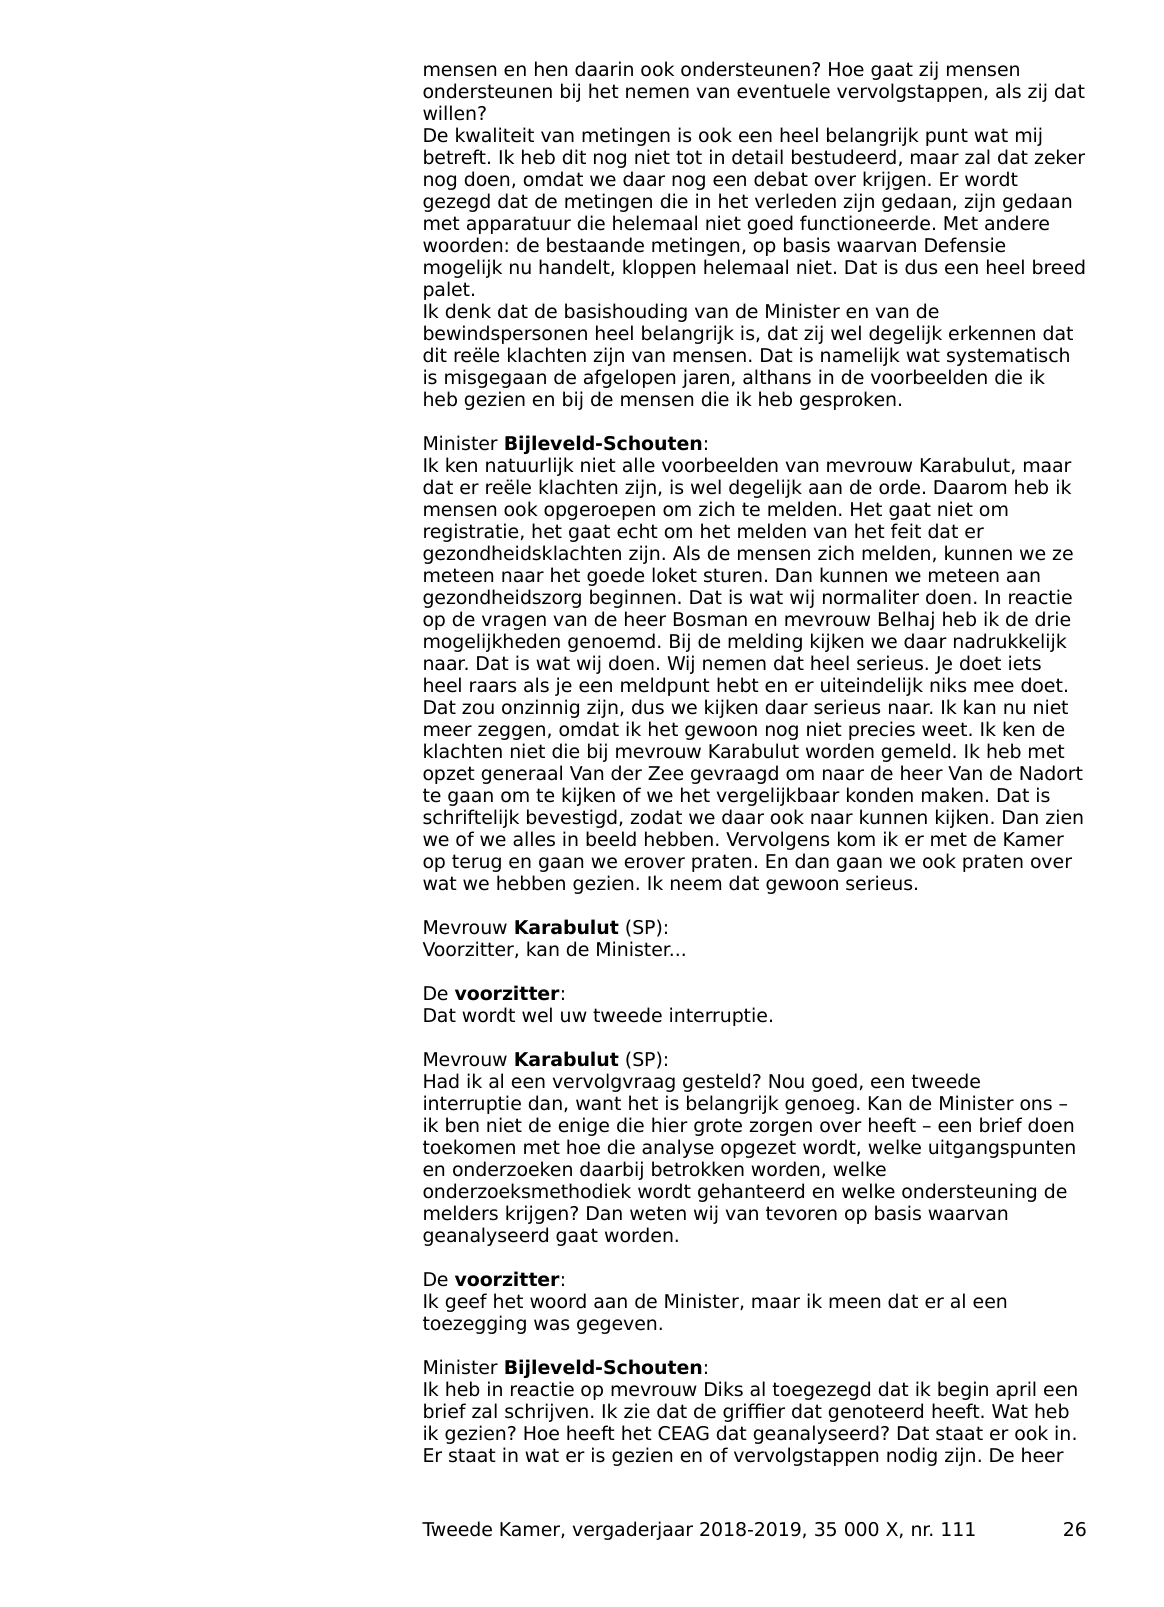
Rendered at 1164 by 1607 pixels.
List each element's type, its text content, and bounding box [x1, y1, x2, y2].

text Ik geef het woord aan de Minister, maar ik meen dat er al een toezegging was gegeven. [422, 1291, 1087, 1335]
text De voorzitter: [422, 1269, 1087, 1291]
text mensen en hen daarin ook ondersteunen? Hoe gaat zij mensen ondersteunen bij het nemen van eventuele vervolgstappen, als zij dat willen? [422, 59, 1087, 125]
text Minister Bijleveld-Schouten: [422, 1357, 1087, 1379]
text Mevrouw Karabulut (SP): [422, 1049, 1087, 1071]
text Had ik al een vervolgvraag gesteld? Nou goed, een tweede interruptie dan, want het is belangrijk genoeg. Kan de Minister ons – ik ben niet de enige die hier grote zorgen over heeft – een brief doen toekomen met hoe die analyse opgezet wordt, welke uitgangspunten en onderzoeken daarbij betrokken worden, welke onderzoeksmethodiek wordt gehanteerd en welke ondersteuning de melders krijgen? Dan weten wij van tevoren op basis waarvan geanalyseerd gaat worden. [422, 1071, 1087, 1247]
text De voorzitter: [422, 983, 1087, 1005]
text De kwaliteit van metingen is ook een heel belangrijk punt wat mij betreft. Ik heb dit nog niet tot in detail bestudeerd, maar zal dat zeker nog doen, omdat we daar nog een debat over krijgen. Er wordt gezegd dat de metingen die in het verleden zijn gedaan, zijn gedaan met apparatuur die helemaal niet goed functioneerde. Met andere woorden: de bestaande metingen, op basis waarvan Defensie mogelijk nu handelt, kloppen helemaal niet. Dat is dus een heel breed palet. [422, 125, 1087, 301]
text Ik denk dat de basishouding van de Minister en van de bewindspersonen heel belangrijk is, dat zij wel degelijk erkennen dat dit reële klachten zijn van mensen. Dat is namelijk wat systematisch is misgegaan de afgelopen jaren, althans in de voorbeelden die ik heb gezien en bij de mensen die ik heb gesproken. [422, 301, 1087, 411]
text Mevrouw Karabulut (SP): [422, 917, 1087, 939]
text Minister Bijleveld-Schouten: [422, 433, 1087, 455]
text Voorzitter, kan de Minister... [422, 939, 1087, 961]
text Ik heb in reactie op mevrouw Diks al toegezegd dat ik begin april een brief zal schrijven. Ik zie dat de griffier dat genoteerd heeft. Wat heb ik gezien? Hoe heeft het CEAG dat geanalyseerd? Dat staat er ook in. Er staat in wat er is gezien en of vervolgstappen nodig zijn. De heer [422, 1379, 1087, 1467]
text Ik ken natuurlijk niet alle voorbeelden van mevrouw Karabulut, maar dat er reële klachten zijn, is wel degelijk aan de orde. Daarom heb ik mensen ook opgeroepen om zich te melden. Het gaat niet om registratie, het gaat echt om het melden van het feit dat er gezondheidsklachten zijn. Als de mensen zich melden, kunnen we ze meteen naar het goede loket sturen. Dan kunnen we meteen aan gezondheidszorg beginnen. Dat is wat wij normaliter doen. In reactie op de vragen van de heer Bosman en mevrouw Belhaj heb ik de drie mogelijkheden genoemd. Bij de melding kijken we daar nadrukkelijk naar. Dat is wat wij doen. Wij nemen dat heel serieus. Je doet iets heel raars als je een meldpunt hebt en er uiteindelijk niks mee doet. Dat zou onzinnig zijn, dus we kijken daar serieus naar. Ik kan nu niet meer zeggen, omdat ik het gewoon nog niet precies weet. Ik ken de klachten niet die bij mevrouw Karabulut worden gemeld. Ik heb met opzet generaal Van der Zee gevraagd om naar de heer Van de Nadort te gaan om te kijken of we het vergelijkbaar konden maken. Dat is schriftelijk bevestigd, zodat we daar ook naar kunnen kijken. Dan zien we of we alles in beeld hebben. Vervolgens kom ik er met de Kamer op terug en gaan we erover praten. En dan gaan we ook praten over wat we hebben gezien. Ik neem dat gewoon serieus. [422, 455, 1087, 894]
text Dat wordt wel uw tweede interruptie. [422, 1005, 1087, 1027]
